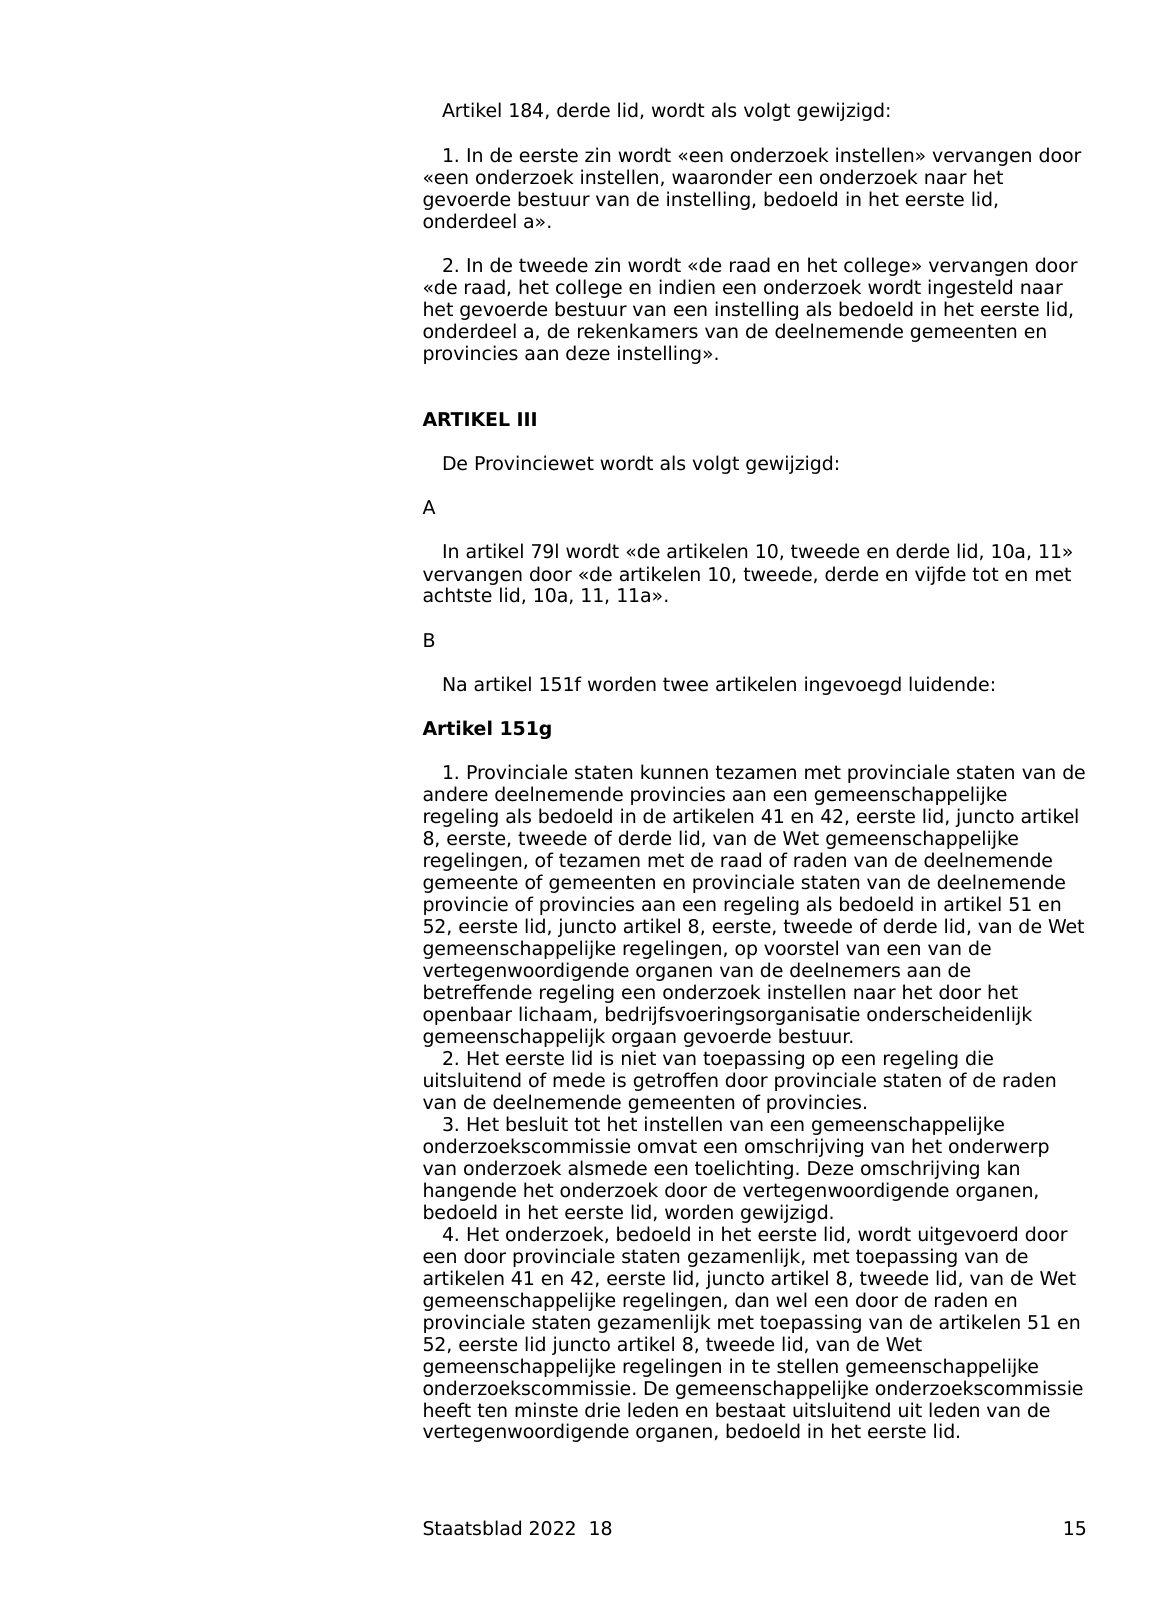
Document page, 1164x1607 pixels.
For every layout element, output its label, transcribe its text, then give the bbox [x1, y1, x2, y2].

text 4. Het onderzoek, bedoeld in het eerste lid, wordt uitgevoerd door een door provinciale staten gezamenlijk, met toepassing van de artikelen 41 en 42, eerste lid, juncto artikel 8, tweede lid, van de Wet gemeenschappelijke regelingen, dan wel een door de raden en provinciale staten gezamenlijk met toepassing van de artikelen 51 en 52, eerste lid juncto artikel 8, tweede lid, van de Wet gemeenschappelijke regelingen in te stellen gemeenschappelijke onderzoekscommissie. De gemeenschappelijke onderzoekscommissie heeft ten minste drie leden en bestaat uitsluitend uit leden van de vertegenwoordigende organen, bedoeld in het eerste lid. [422, 1224, 1087, 1443]
text 2. Het eerste lid is niet van toepassing op een regeling die uitsluitend of mede is getroffen door provinciale staten of de raden van de deelnemende gemeenten of provincies. [422, 1048, 1087, 1114]
text Na artikel 151f worden twee artikelen ingevoegd luidende: [422, 674, 1087, 696]
text In artikel 79l wordt «de artikelen 10, tweede en derde lid, 10a, 11» vervangen door «de artikelen 10, tweede, derde en vijfde tot en met achtste lid, 10a, 11, 11a». [422, 541, 1087, 607]
text B [422, 629, 1087, 652]
text 1. Provinciale staten kunnen tezamen met provinciale staten van de andere deelnemende provincies aan een gemeenschappelijke regeling als bedoeld in de artikelen 41 en 42, eerste lid, juncto artikel 8, eerste, tweede of derde lid, van de Wet gemeenschappelijke regelingen, of tezamen met de raad of raden van de deelnemende gemeente of gemeenten en provinciale staten van de deelnemende provincie of provincies aan een regeling als bedoeld in artikel 51 en 52, eerste lid, juncto artikel 8, eerste, tweede of derde lid, van de Wet gemeenschappelijke regelingen, op voorstel van een van de vertegenwoordigende organen van de deelnemers aan de betreffende regeling een onderzoek instellen naar het door het openbaar lichaam, bedrijfsvoeringsorganisatie onderscheidenlijk gemeenschappelijk orgaan gevoerde bestuur. [422, 762, 1087, 1048]
text Artikel 184, derde lid, wordt als volgt gewijzigd: [422, 100, 1087, 122]
text 3. Het besluit tot het instellen van een gemeenschappelijke onderzoekscommissie omvat een omschrijving van het onderwerp van onderzoek alsmede een toelichting. Deze omschrijving kan hangende het onderzoek door de vertegenwoordigende organen, bedoeld in het eerste lid, worden gewijzigd. [422, 1114, 1087, 1224]
subtitle Artikel 151g [422, 718, 1087, 740]
text 1. In de eerste zin wordt «een onderzoek instellen» vervangen door «een onderzoek instellen, waaronder een onderzoek naar het gevoerde bestuur van de instelling, bedoeld in het eerste lid, onderdeel a». [422, 144, 1087, 232]
subtitle ARTIKEL III [422, 409, 1087, 431]
text De Provinciewet wordt als volgt gewijzigd: [422, 453, 1087, 475]
text A [422, 497, 1087, 519]
text 2. In de tweede zin wordt «de raad en het college» vervangen door «de raad, het college en indien een onderzoek wordt ingesteld naar het gevoerde bestuur van een instelling als bedoeld in het eerste lid, onderdeel a, de rekenkamers van de deelnemende gemeenten en provincies aan deze instelling». [422, 255, 1087, 364]
